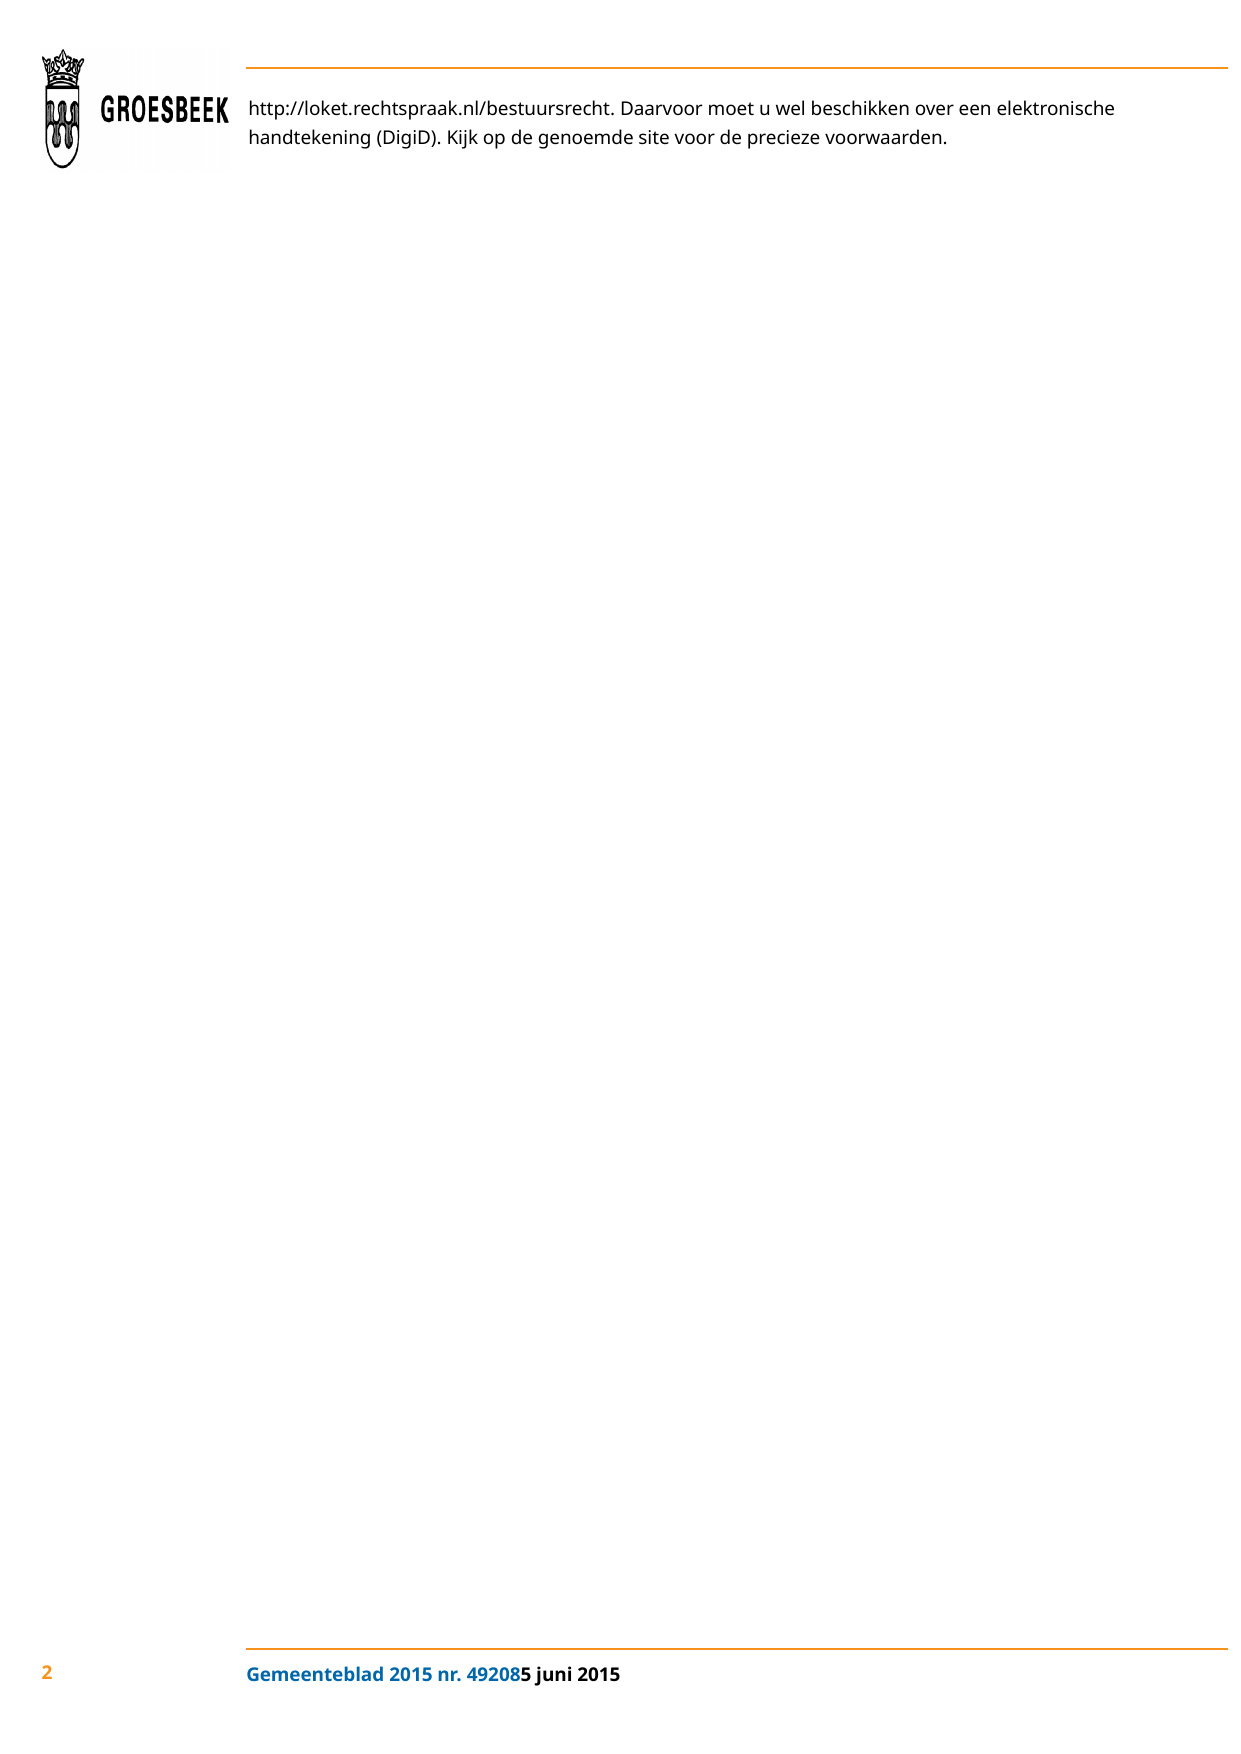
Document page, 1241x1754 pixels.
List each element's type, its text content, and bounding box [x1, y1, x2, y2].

text http://loket.rechtspraak.nl/bestuursrecht. Daarvoor moet u wel beschikken over een elektronische handtekening (DigiD). Kijk op de genoemde site voor de precieze voorwaarden. [248, 95, 1152, 150]
picture [41, 47, 231, 172]
